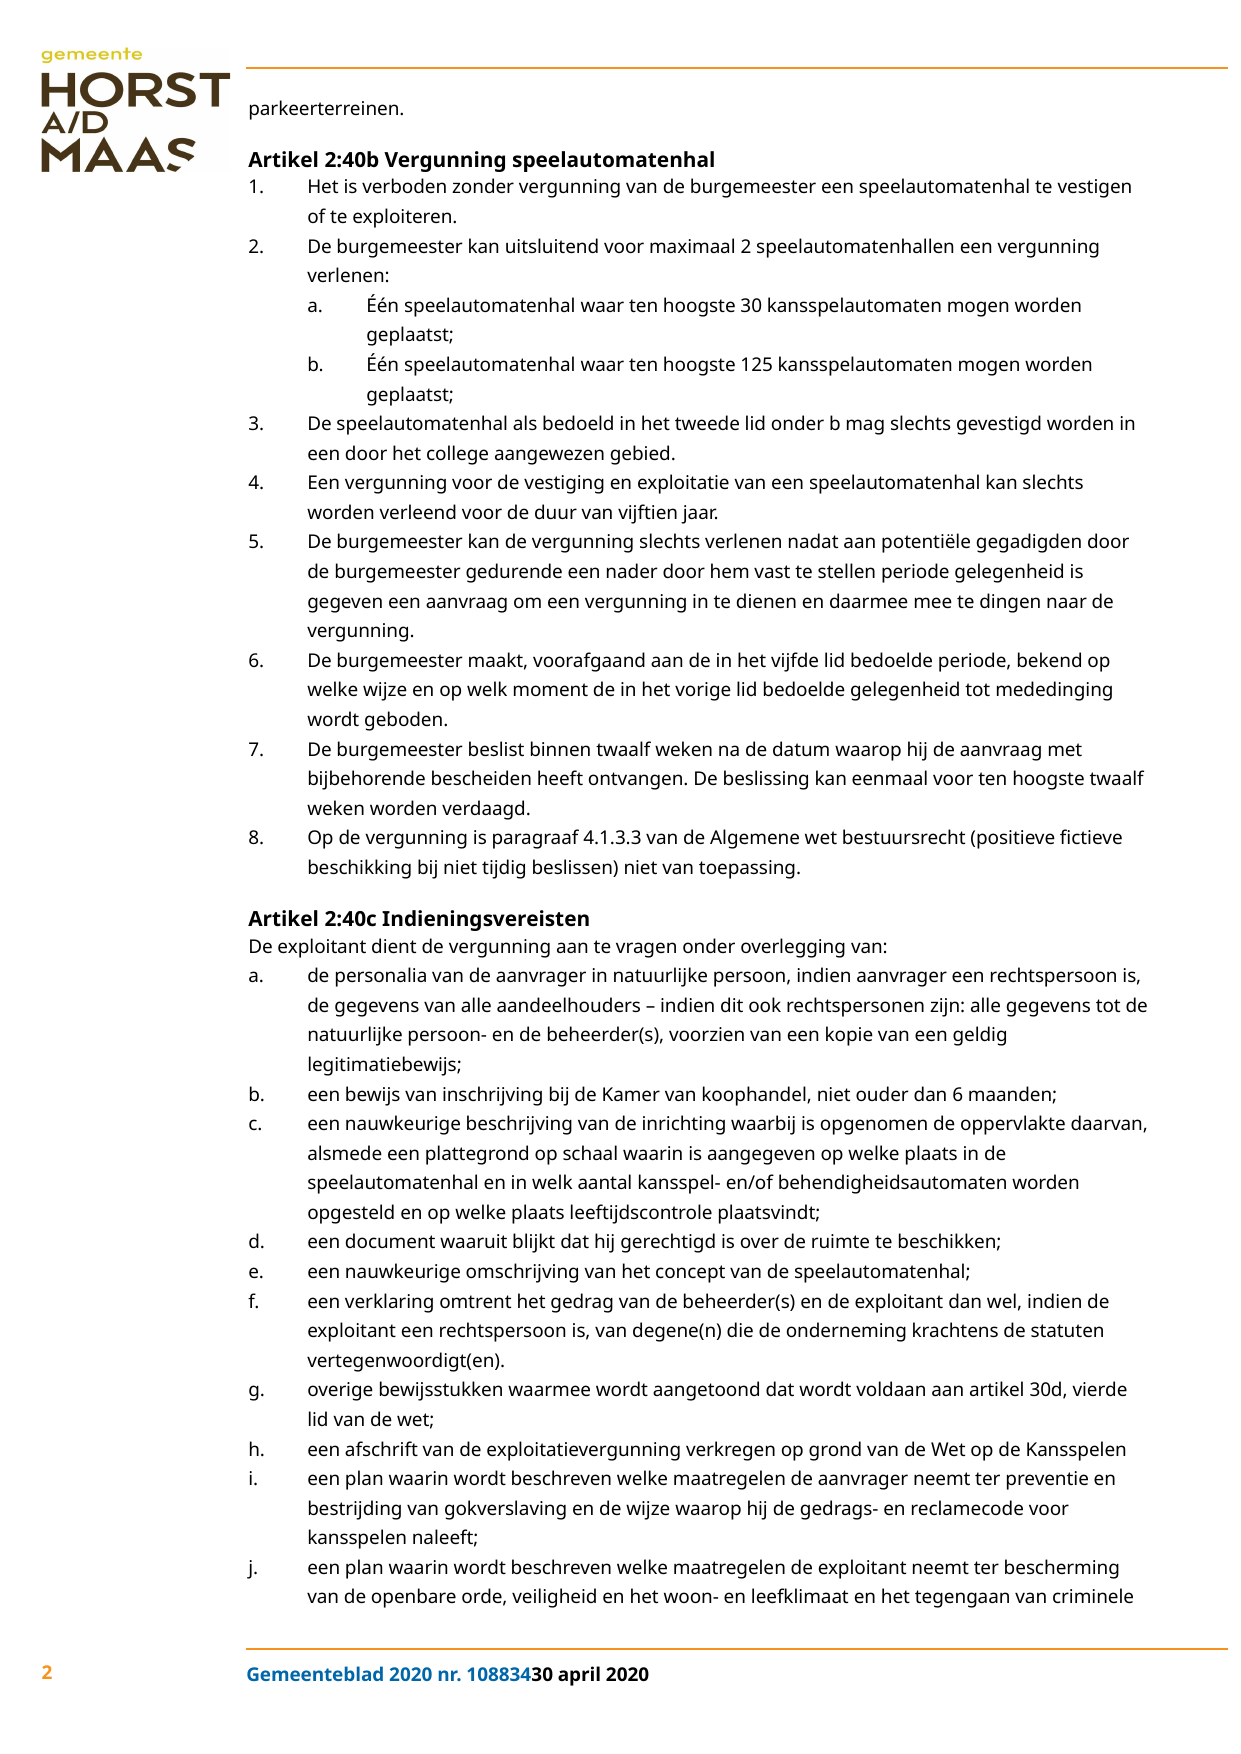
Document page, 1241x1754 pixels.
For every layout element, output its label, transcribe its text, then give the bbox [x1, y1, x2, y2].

list De burgemeester kan uitsluitend voor maximaal 2 speelautomatenhallen een vergunning verlenen: [248, 233, 1152, 288]
list de personalia van de aanvrager in natuurlijke persoon, indien aanvrager een rechtspersoon is, de gegevens van alle aandeelhouders – indien dit ook rechtspersonen zijn: alle gegevens tot de natuurlijke persoon- en de beheerder(s), voorzien van een kopie van een geldig legitimatiebewijs; [248, 962, 1152, 1077]
list een plan waarin wordt beschreven welke maatregelen de exploitant neemt ter bescherming van de openbare orde, veiligheid en het woon- en leefklimaat en het tegengaan van criminele [248, 1554, 1152, 1609]
list Één speelautomatenhal waar ten hoogste 125 kansspelautomaten mogen worden geplaatst; [307, 351, 1152, 406]
list De speelautomatenhal als bedoeld in het tweede lid onder b mag slechts gevestigd worden in een door het college aangewezen gebied. [248, 410, 1152, 466]
list een afschrift van de exploitatievergunning verkregen op grond van de Wet op de Kansspelen [248, 1436, 1152, 1462]
text Artikel 2:40c Indieningsvereisten [248, 904, 1152, 933]
list een bewijs van inschrijving bij de Kamer van koophandel, niet ouder dan 6 maanden; [248, 1081, 1152, 1107]
list een verklaring omtrent het gedrag van de beheerder(s) en de exploitant dan wel, indien de exploitant een rechtspersoon is, van degene(n) die de onderneming krachtens de statuten vertegenwoordigt(en). [248, 1288, 1152, 1373]
text De exploitant dient de vergunning aan te vragen onder overlegging van: [248, 933, 1152, 959]
list overige bewijsstukken waarmee wordt aangetoond dat wordt voldaan aan artikel 30d, vierde lid van de wet; [248, 1377, 1152, 1432]
list De burgemeester beslist binnen twaalf weken na de datum waarop hij de aanvraag met bijbehorende bescheiden heeft ontvangen. De beslissing kan eenmaal voor ten hoogste twaalf weken worden verdaagd. [248, 736, 1152, 821]
list Één speelautomatenhal waar ten hoogste 30 kansspelautomaten mogen worden geplaatst; [307, 292, 1152, 347]
list een nauwkeurige omschrijving van het concept van de speelautomatenhal; [248, 1258, 1152, 1284]
list Het is verboden zonder vergunning van de burgemeester een speelautomatenhal te vestigen of te exploiteren. [248, 174, 1152, 229]
list een nauwkeurige beschrijving van de inrichting waarbij is opgenomen de oppervlakte daarvan, alsmede een plattegrond op schaal waarin is aangegeven op welke plaats in de speelautomatenhal en in welk aantal kansspel- en/of behendigheidsautomaten worden opgesteld en op welke plaats leeftijdscontrole plaatsvindt; [248, 1110, 1152, 1225]
list een document waaruit blijkt dat hij gerechtigd is over de ruimte te beschikken; [248, 1229, 1152, 1254]
text Artikel 2:40b Vergunning speelautomatenhal [248, 145, 1152, 174]
list Op de vergunning is paragraaf 4.1.3.3 van de Algemene wet bestuursrecht (positieve fictieve beschikking bij niet tijdig beslissen) niet van toepassing. [248, 824, 1152, 880]
text parkeerterreinen. [248, 95, 1152, 121]
list een plan waarin wordt beschreven welke maatregelen de aanvrager neemt ter preventie en bestrijding van gokverslaving en de wijze waarop hij de gedrags- en reclamecode voor kansspelen naleeft; [248, 1465, 1152, 1550]
list Een vergunning voor de vestiging en exploitatie van een speelautomatenhal kan slechts worden verleend voor de duur van vijftien jaar. [248, 469, 1152, 525]
list De burgemeester maakt, voorafgaand aan de in het vijfde lid bedoelde periode, bekend op welke wijze en op welk moment de in het vorige lid bedoelde gelegenheid tot mededinging wordt geboden. [248, 647, 1152, 732]
list De burgemeester kan de vergunning slechts verlenen nadat aan potentiële gegadigden door de burgemeester gedurende een nader door hem vast te stellen periode gelegenheid is gegeven een aanvraag om een vergunning in te dienen en daarmee mee te dingen naar de vergunning. [248, 529, 1152, 643]
picture [41, 47, 231, 172]
